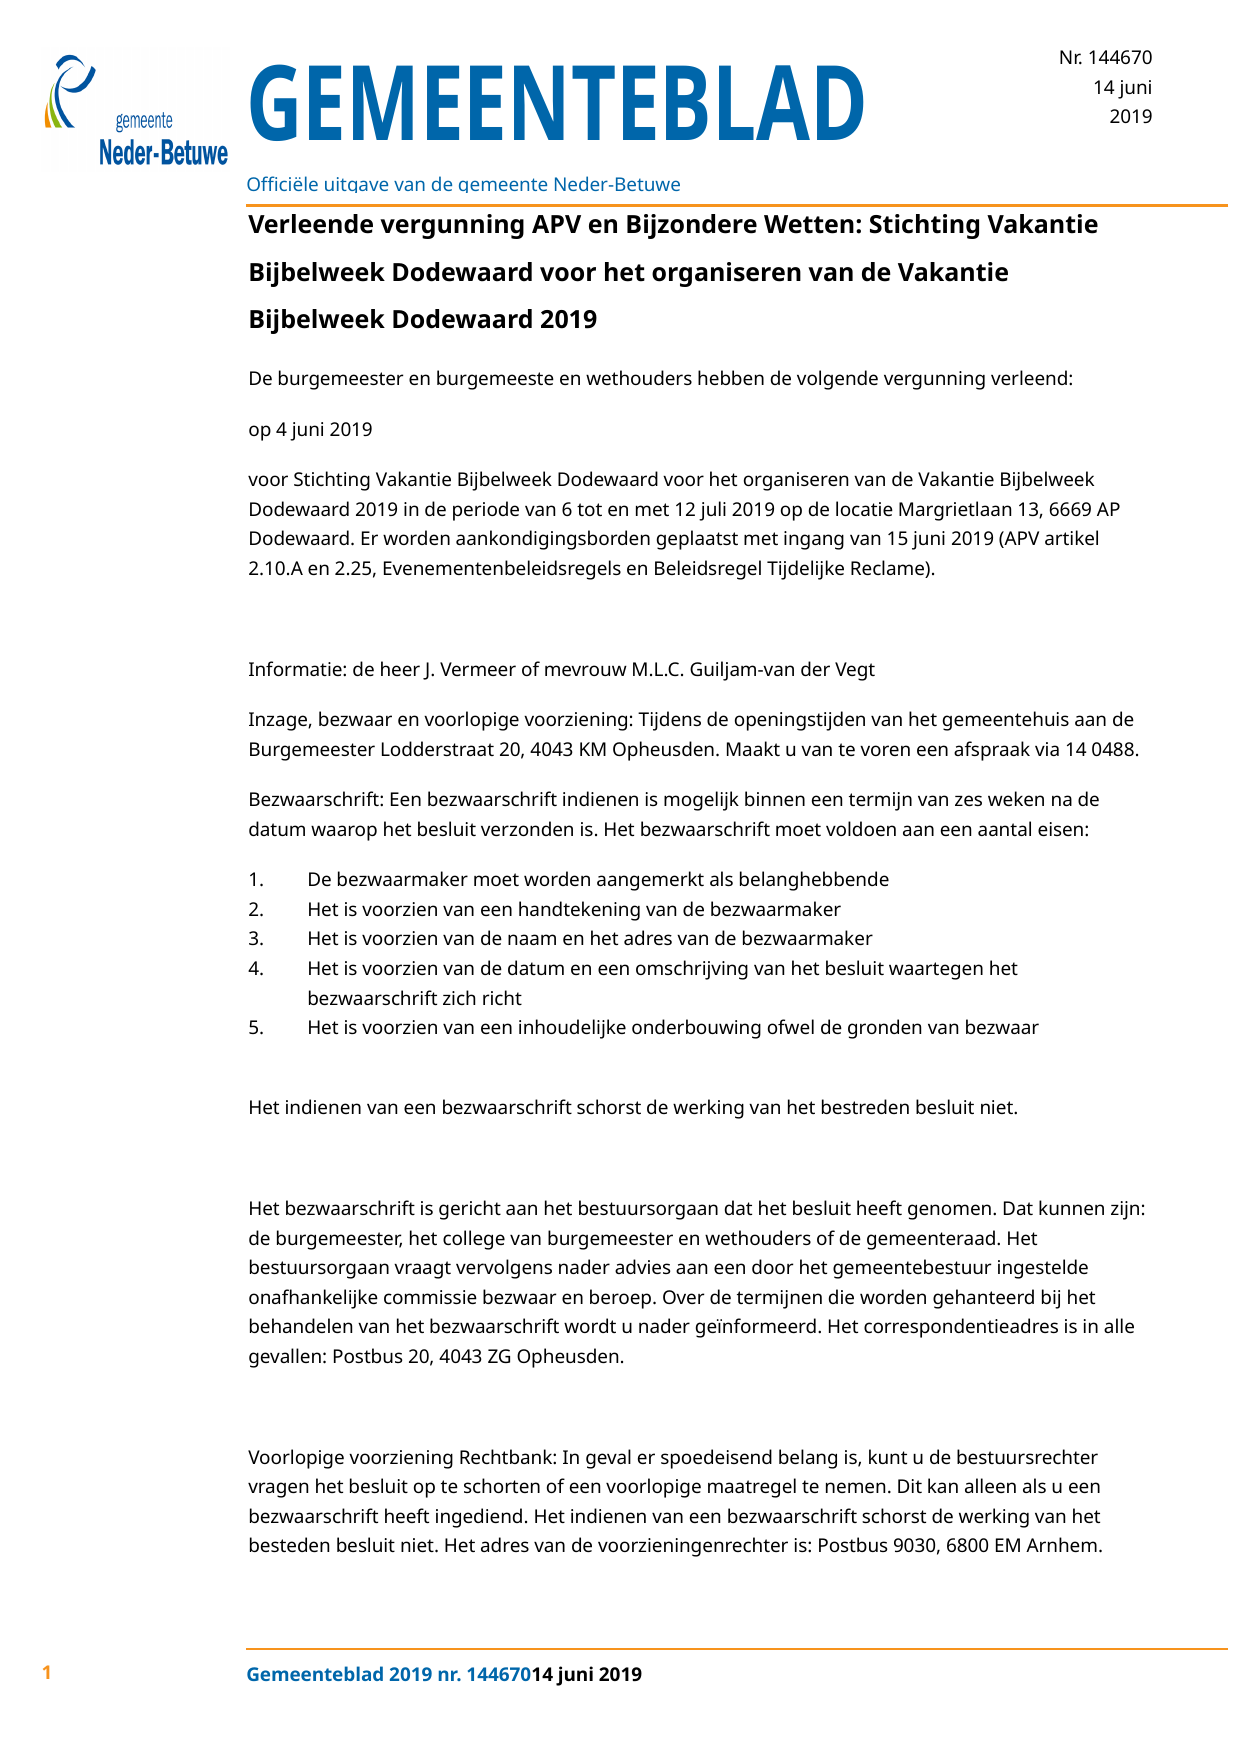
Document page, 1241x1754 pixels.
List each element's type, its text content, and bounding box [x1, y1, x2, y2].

text voor Stichting Vakantie Bijbelweek Dodewaard voor het organiseren van de Vakantie Bijbelweek Dodewaard 2019 in de periode van 6 tot en met 12 juli 2019 op de locatie Margrietlaan 13, 6669 AP Dodewaard. Er worden aankondigingsborden geplaatst met ingang van 15 juni 2019 (APV artikel 2.10.A en 2.25, Evenementenbeleidsregels en Beleidsregel Tijdelijke Reclame). [248, 466, 1152, 581]
text op 4 juni 2019 [248, 416, 1152, 442]
text De burgemeester en burgemeeste en wethouders hebben de volgende vergunning verleend: [248, 366, 1152, 391]
list Het is voorzien van de naam en het adres van de bezwaarmaker [248, 926, 1152, 951]
text Bezwaarschrift: Een bezwaarschrift indienen is mogelijk binnen een termijn van zes weken na de datum waarop het besluit verzonden is. Het bezwaarschrift moet voldoen aan een aantal eisen: [248, 786, 1152, 842]
picture [41, 47, 231, 172]
text Informatie: de heer J. Vermeer of mevrouw M.L.C. Guiljam-van der Vegt [248, 656, 1152, 682]
list Het is voorzien van een handtekening van de bezwaarmaker [248, 896, 1152, 922]
list Het is voorzien van een inhoudelijke onderbouwing ofwel de gronden van bezwaar [248, 1014, 1152, 1040]
text Het bezwaarschrift is gericht aan het bestuursorgaan dat het besluit heeft genomen. Dat kunnen zijn: de burgemeester, het college van burgemeester en wethouders of de gemeenteraad. Het bestuursorgaan vraagt vervolgens nader advies aan een door het gemeentebestuur ingestelde onafhankelijke commissie bezwaar en beroep. Over de termijnen die worden gehanteerd bij het behandelen van het bezwaarschrift wordt u nader geïnformeerd. Het correspondentieadres is in alle gevallen: Postbus 20, 4043 ZG Opheusden. [248, 1195, 1152, 1369]
list Het is voorzien van de datum en een omschrijving van het besluit waartegen het bezwaarschrift zich richt [248, 955, 1152, 1010]
text Verleende vergunning APV en Bijzondere Wetten: Stichting Vakantie Bijbelweek Dodewaard voor het organiseren van de Vakantie Bijbelweek Dodewaard 2019 [248, 207, 1152, 336]
text Voorlopige voorziening Rechtbank: In geval er spoedeisend belang is, kunt u de bestuursrechter vragen het besluit op te schorten of een voorlopige maatregel te nemen. Dit kan alleen als u een bezwaarschrift heeft ingediend. Het indienen van een bezwaarschrift schorst de werking van het besteden besluit niet. Het adres van de voorzieningenrechter is: Postbus 9030, 6800 EM Arnhem. [248, 1444, 1152, 1558]
list De bezwaarmaker moet worden aangemerkt als belanghebbende [248, 866, 1152, 892]
text Inzage, bezwaar en voorlopige voorziening: Tijdens de openingstijden van het gemeentehuis aan de Burgemeester Lodderstraat 20, 4043 KM Opheusden. Maakt u van te voren een afspraak via 14 0488. [248, 706, 1152, 762]
text Het indienen van een bezwaarschrift schorst de werking van het bestreden besluit niet. [248, 1094, 1152, 1120]
